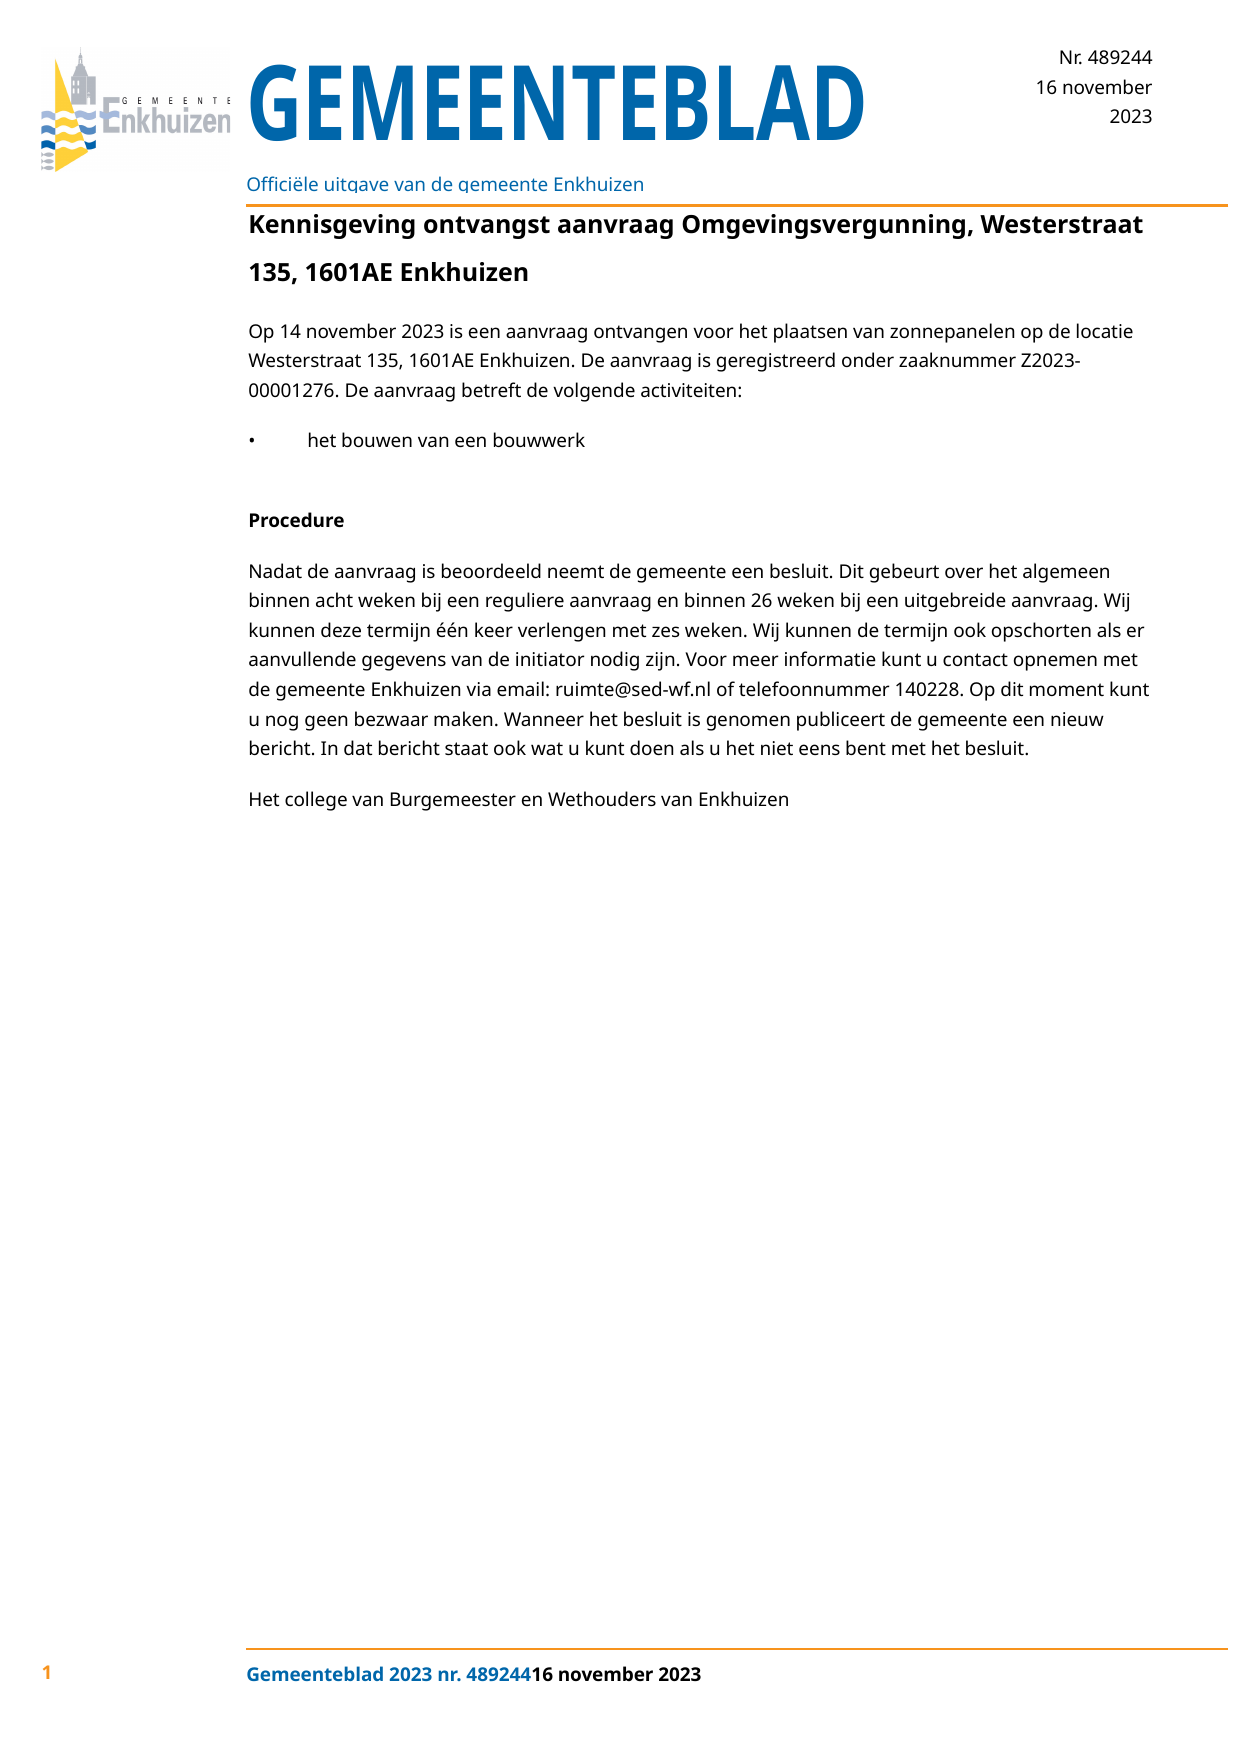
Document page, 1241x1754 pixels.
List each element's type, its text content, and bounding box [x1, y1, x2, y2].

picture [41, 47, 231, 172]
text Op 14 november 2023 is een aanvraag ontvangen voor het plaatsen van zonnepanelen op de locatie Westerstraat 135, 1601AE Enkhuizen. De aanvraag is geregistreerd onder zaaknummer Z2023-00001276. De aanvraag betreft de volgende activiteiten: [248, 318, 1152, 403]
text Procedure [248, 507, 1152, 533]
text Kennisgeving ontvangst aanvraag Omgevingsvergunning, Westerstraat 135, 1601AE Enkhuizen [248, 207, 1152, 288]
text Nadat de aanvraag is beoordeeld neemt de gemeente een besluit. Dit gebeurt over het algemeen binnen acht weken bij een reguliere aanvraag en binnen 26 weken bij een uitgebreide aanvraag. Wij kunnen deze termijn één keer verlengen met zes weken. Wij kunnen de termijn ook opschorten als er aanvullende gegevens van de initiator nodig zijn. Voor meer informatie kunt u contact opnemen met de gemeente Enkhuizen via email: ruimte@sed-wf.nl of telefoonnummer 140228. Op dit moment kunt u nog geen bezwaar maken. Wanneer het besluit is genomen publiceert de gemeente een nieuw bericht. In dat bericht staat ook wat u kunt doen als u het niet eens bent met het besluit. [248, 558, 1152, 761]
list het bouwen van een bouwwerk [248, 427, 1152, 453]
text Het college van Burgemeester en Wethouders van Enkhuizen [248, 786, 1152, 812]
